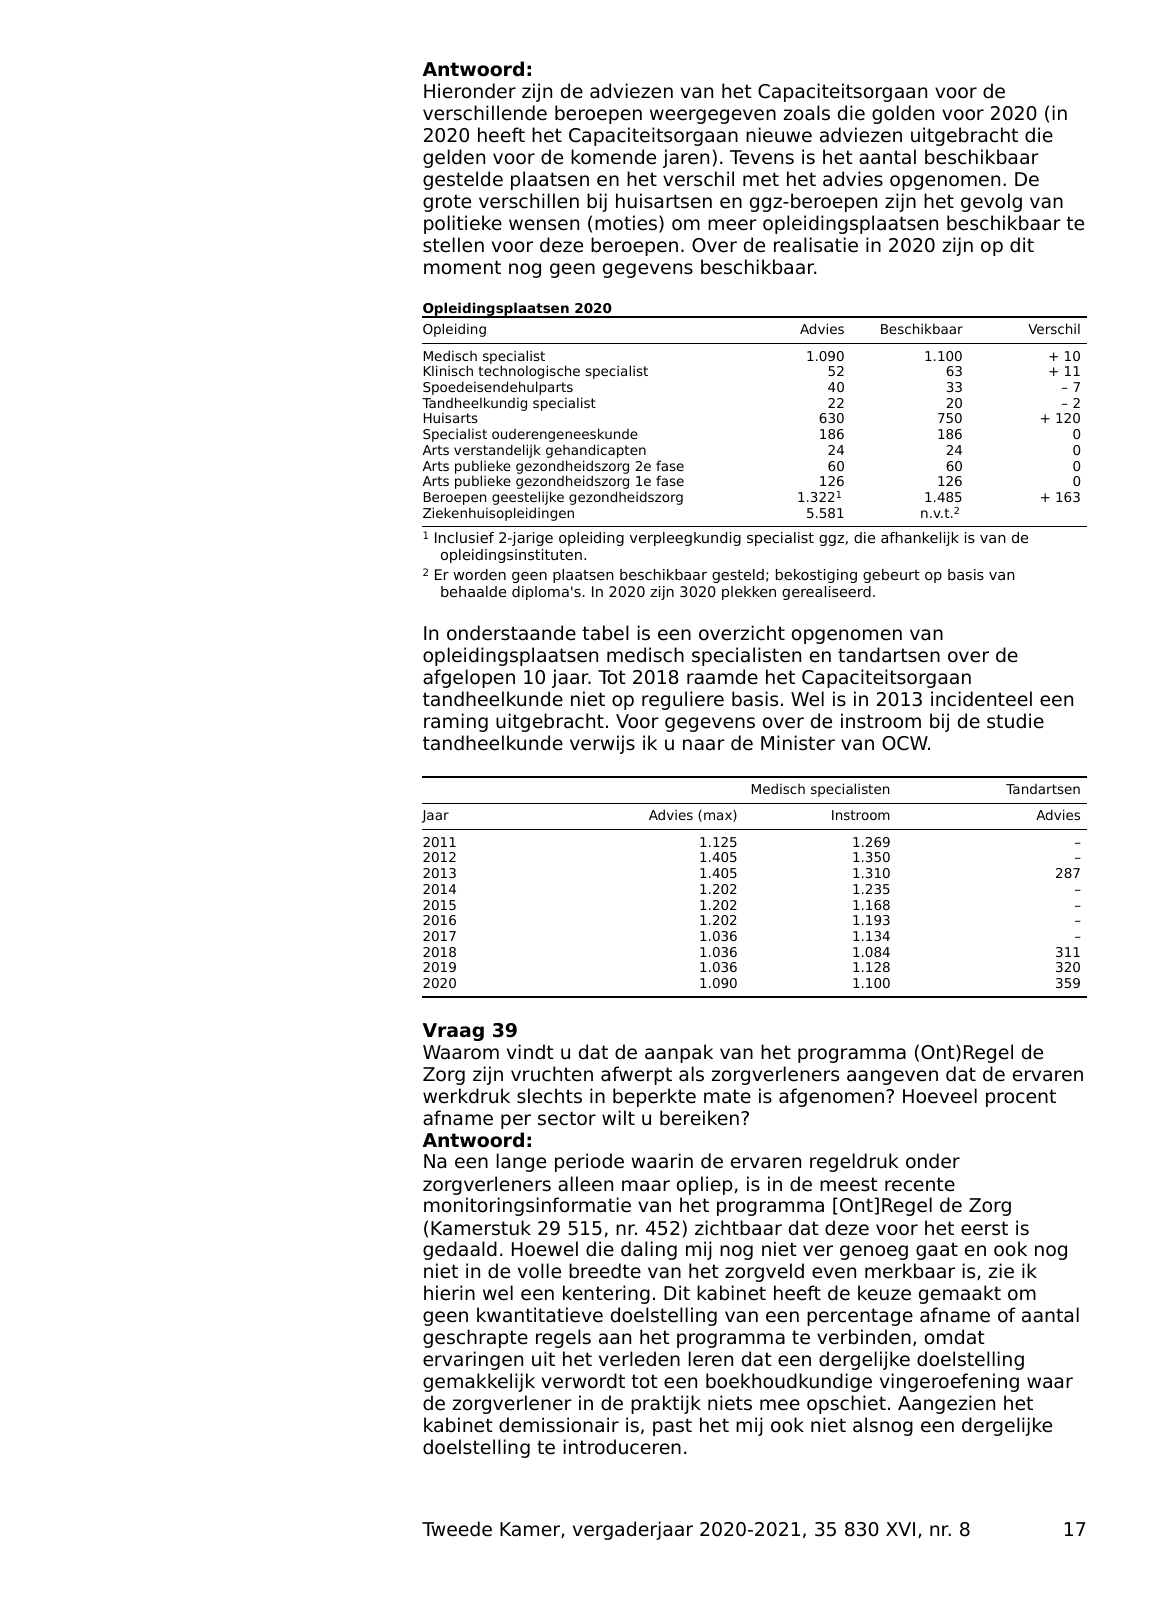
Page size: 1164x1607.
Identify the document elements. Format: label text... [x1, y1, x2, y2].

table_cell Jaar [422, 804, 531, 829]
table_cell 24 [850, 443, 968, 458]
table_cell Verschil [969, 318, 1087, 343]
table_cell 311 [896, 945, 1087, 960]
table_cell Huisarts [422, 411, 732, 427]
table_cell 1.134 [744, 929, 896, 944]
table_cell Arts publieke gezondheidszorg 2e fase [422, 459, 732, 474]
table_cell 60 [850, 459, 968, 474]
table_cell Arts publieke gezondheidszorg 1e fase [422, 474, 732, 490]
table_cell + 10 [969, 344, 1087, 364]
table_cell Spoedeisendehulparts [422, 380, 732, 396]
text Hieronder zijn de adviezen van het Capaciteitsorgaan voor de verschillende beroepen weergegeven zoals die golden voor 2020 (in 2020 heeft het Capaciteitsorgaan nieuwe adviezen uitgebracht die gelden voor de komende jaren). Tevens is het aantal beschikbaar gestelde plaatsen en het verschil met het advies opgenomen. De grote verschillen bij huisartsen en ggz-beroepen zijn het gevolg van politieke wensen (moties) om meer opleidingsplaatsen beschikbaar te stellen voor deze beroepen. Over de realisatie in 2020 zijn op dit moment nog geen gegevens beschikbaar. [422, 81, 1087, 279]
table_cell [969, 506, 1087, 526]
table_cell 1.202 [531, 882, 743, 897]
table_cell 1.269 [744, 830, 896, 850]
table_cell Arts verstandelijk gehandicapten [422, 443, 732, 458]
text Antwoord: [422, 1129, 1087, 1151]
table_cell – 2 [969, 396, 1087, 411]
table_cell 1.235 [744, 882, 896, 897]
table_cell 52 [732, 364, 850, 380]
table_cell 0 [969, 427, 1087, 443]
table_cell 2017 [422, 929, 531, 944]
table_cell 2019 [422, 960, 531, 976]
table_cell 2020 [422, 976, 531, 996]
table_cell 0 [969, 474, 1087, 490]
table_header Opleidingsplaatsen 2020 [422, 301, 1087, 316]
table_cell – [896, 897, 1087, 913]
table_cell 1.350 [744, 850, 896, 866]
table_cell 2014 [422, 882, 531, 897]
text Waarom vindt u dat de aanpak van het programma (Ont)Regel de Zorg zijn vruchten afwerpt als zorgverleners aangeven dat de ervaren werkdruk slechts in beperkte mate is afgenomen? Hoeveel procent afname per sector wilt u bereiken? [422, 1042, 1087, 1129]
table_cell – [896, 850, 1087, 866]
table_cell 2012 [422, 850, 531, 866]
table_cell Beschikbaar [850, 318, 968, 343]
table_cell 1.405 [531, 850, 743, 866]
table_cell 2018 [422, 945, 531, 960]
table_cell n.v.t.2 [850, 506, 968, 526]
table_cell 1.3221 [732, 490, 850, 506]
table_cell 60 [732, 459, 850, 474]
table_cell 2013 [422, 866, 531, 882]
table_cell – 7 [969, 380, 1087, 396]
table_cell Opleiding [422, 318, 732, 343]
table_cell 630 [732, 411, 850, 427]
table_cell – [896, 913, 1087, 929]
table_cell Advies (max) [531, 804, 743, 829]
table_cell 287 [896, 866, 1087, 882]
table_header [422, 778, 531, 802]
table_cell 1.128 [744, 960, 896, 976]
table_cell 1.202 [531, 897, 743, 913]
table_cell 1.485 [850, 490, 968, 506]
table_cell 1.100 [850, 344, 968, 364]
table_cell Ziekenhuisopleidingen [422, 506, 732, 526]
table_cell 0 [969, 443, 1087, 458]
table_cell Advies [732, 318, 850, 343]
table_cell 1.193 [744, 913, 896, 929]
table_cell 40 [732, 380, 850, 396]
table_cell 1.090 [531, 976, 743, 996]
table_cell 1.090 [732, 344, 850, 364]
table_cell + 163 [969, 490, 1087, 506]
table_header Medisch specialisten [531, 778, 896, 802]
table_cell 1.310 [744, 866, 896, 882]
table_header Tandartsen [896, 778, 1087, 802]
table_cell 0 [969, 459, 1087, 474]
table_cell 20 [850, 396, 968, 411]
table_cell 1.125 [531, 830, 743, 850]
table_cell Advies [896, 804, 1087, 829]
table_cell 2015 [422, 897, 531, 913]
table_cell 63 [850, 364, 968, 380]
text Na een lange periode waarin de ervaren regeldruk onder zorgverleners alleen maar opliep, is in de meest recente monitoringsinformatie van het programma [Ont]Regel de Zorg (Kamerstuk 29 515, nr. 452) zichtbaar dat deze voor het eerst is gedaald. Hoewel die daling mij nog niet ver genoeg gaat en ook nog niet in de volle breedte van het zorgveld even merkbaar is, zie ik hierin wel een kentering. Dit kabinet heeft de keuze gemaakt om geen kwantitatieve doelstelling van een percentage afname of aantal geschrapte regels aan het programma te verbinden, omdat ervaringen uit het verleden leren dat een dergelijke doelstelling gemakkelijk verwordt tot een boekhoudkundige vingeroefening waar de zorgverlener in de praktijk niets mee opschiet. Aangezien het kabinet demissionair is, past het mij ook niet alsnog een dergelijke doelstelling te introduceren. [422, 1151, 1087, 1459]
table_cell 2011 [422, 830, 531, 850]
table_cell 1.084 [744, 945, 896, 960]
text Antwoord: [422, 59, 1087, 81]
text In onderstaande tabel is een overzicht opgenomen van opleidingsplaatsen medisch specialisten en tandartsen over de afgelopen 10 jaar. Tot 2018 raamde het Capaciteitsorgaan tandheelkunde niet op reguliere basis. Wel is in 2013 incidenteel een raming uitgebracht. Voor gegevens over de instroom bij de studie tandheelkunde verwijs ik u naar de Minister van OCW. [422, 623, 1087, 754]
table_cell 126 [732, 474, 850, 490]
table_cell 359 [896, 976, 1087, 996]
table_cell 186 [850, 427, 968, 443]
table_cell 750 [850, 411, 968, 427]
table_cell 320 [896, 960, 1087, 976]
table_cell 22 [732, 396, 850, 411]
table_cell 33 [850, 380, 968, 396]
table_cell 186 [732, 427, 850, 443]
table_cell 1.405 [531, 866, 743, 882]
table_cell – [896, 929, 1087, 944]
table_cell 1.100 [744, 976, 896, 996]
table_cell Klinisch technologische specialist [422, 364, 732, 380]
table_cell 1.036 [531, 929, 743, 944]
table_cell 1.036 [531, 945, 743, 960]
table_cell 1.168 [744, 897, 896, 913]
table_cell Beroepen geestelijke gezondheidszorg [422, 490, 732, 506]
table_cell Medisch specialist [422, 344, 732, 364]
table_cell – [896, 882, 1087, 897]
table_cell 1.036 [531, 960, 743, 976]
table_cell + 11 [969, 364, 1087, 380]
table_cell Instroom [744, 804, 896, 829]
table_cell 5.581 [732, 506, 850, 526]
table_cell Specialist ouderengeneeskunde [422, 427, 732, 443]
table_cell 1.202 [531, 913, 743, 929]
table_cell 1 Inclusief 2-jarige opleiding verpleegkundig specialist ggz, die afhankelijk is van de opleidingsinstituten. 2 Er worden geen plaatsen beschikbaar gesteld; bekostiging gebeurt op basis van behaalde diploma's. In 2020 zijn 3020 plekken gerealiseerd. [422, 527, 1087, 600]
table_cell Tandheelkundig specialist [422, 396, 732, 411]
table_cell 126 [850, 474, 968, 490]
table_cell 24 [732, 443, 850, 458]
table_cell – [896, 830, 1087, 850]
table_cell 2016 [422, 913, 531, 929]
text Vraag 39 [422, 1019, 1087, 1042]
table_cell + 120 [969, 411, 1087, 427]
